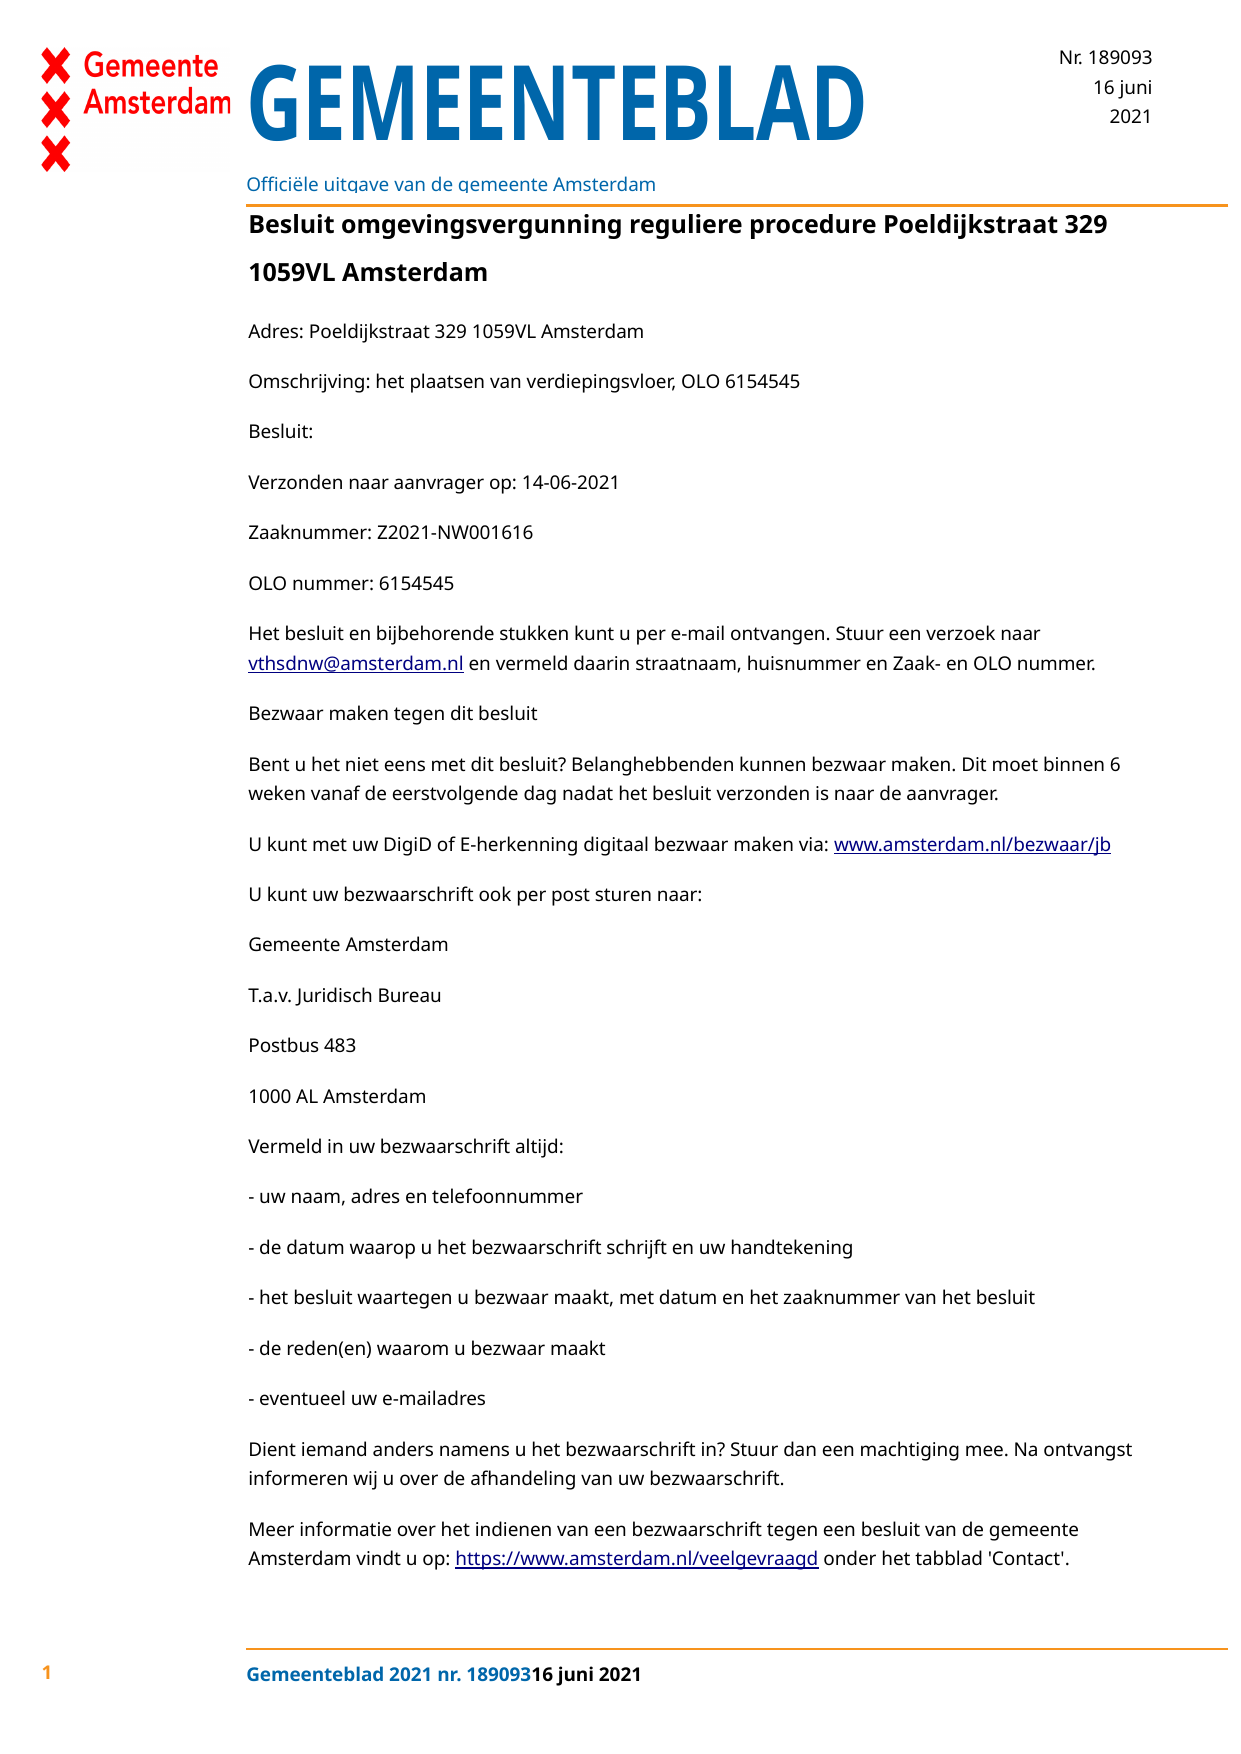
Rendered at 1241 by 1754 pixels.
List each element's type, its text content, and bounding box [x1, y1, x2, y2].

text Besluit omgevingsvergunning reguliere procedure Poeldijkstraat 329 1059VL Amsterdam [248, 207, 1152, 288]
text Postbus 483 [248, 1032, 1152, 1058]
text - uw naam, adres en telefoonnummer [248, 1184, 1152, 1209]
text Omschrijving: het plaatsen van verdiepingsvloer, OLO 6154545 [248, 368, 1152, 394]
text Het besluit en bijbehorende stukken kunt u per e-mail ontvangen. Stuur een verzoek naar vthsdnw@amsterdam.nl en vermeld daarin straatnaam, huisnummer en Zaak- en OLO nummer. [248, 620, 1152, 676]
text - de reden(en) waarom u bezwaar maakt [248, 1335, 1152, 1361]
text Verzonden naar aanvrager op: 14-06-2021 [248, 469, 1152, 495]
text OLO nummer: 6154545 [248, 570, 1152, 596]
text Bent u het niet eens met dit besluit? Belanghebbenden kunnen bezwaar maken. Dit moet binnen 6 weken vanaf de eerstvolgende dag nadat het besluit verzonden is naar de aanvrager. [248, 751, 1152, 806]
text Gemeente Amsterdam [248, 932, 1152, 957]
text Zaaknummer: Z2021-NW001616 [248, 519, 1152, 545]
text Besluit: [248, 419, 1152, 444]
text 1000 AL Amsterdam [248, 1083, 1152, 1109]
text T.a.v. Juridisch Bureau [248, 982, 1152, 1008]
text Dient iemand anders namens u het bezwaarschrift in? Stuur dan een machtiging mee. Na ontvangst informeren wij u over de afhandeling van uw bezwaarschrift. [248, 1436, 1152, 1491]
text - eventueel uw e-mailadres [248, 1385, 1152, 1411]
text Adres: Poeldijkstraat 329 1059VL Amsterdam [248, 318, 1152, 344]
text U kunt met uw DigiD of E-herkenning digitaal bezwaar maken via: www.amsterdam.nl/bezwaar/jb [248, 831, 1152, 857]
text U kunt uw bezwaarschrift ook per post sturen naar: [248, 881, 1152, 907]
text Meer informatie over het indienen van een bezwaarschrift tegen een besluit van de gemeente Amsterdam vindt u op: https://www.amsterdam.nl/veelgevraagd onder het tabblad 'Contact'. [248, 1516, 1152, 1571]
text Bezwaar maken tegen dit besluit [248, 700, 1152, 726]
text - het besluit waartegen u bezwaar maakt, met datum en het zaaknummer van het besluit [248, 1284, 1152, 1310]
text - de datum waarop u het bezwaarschrift schrijft en uw handtekening [248, 1234, 1152, 1260]
picture [41, 47, 231, 172]
text Vermeld in uw bezwaarschrift altijd: [248, 1133, 1152, 1159]
